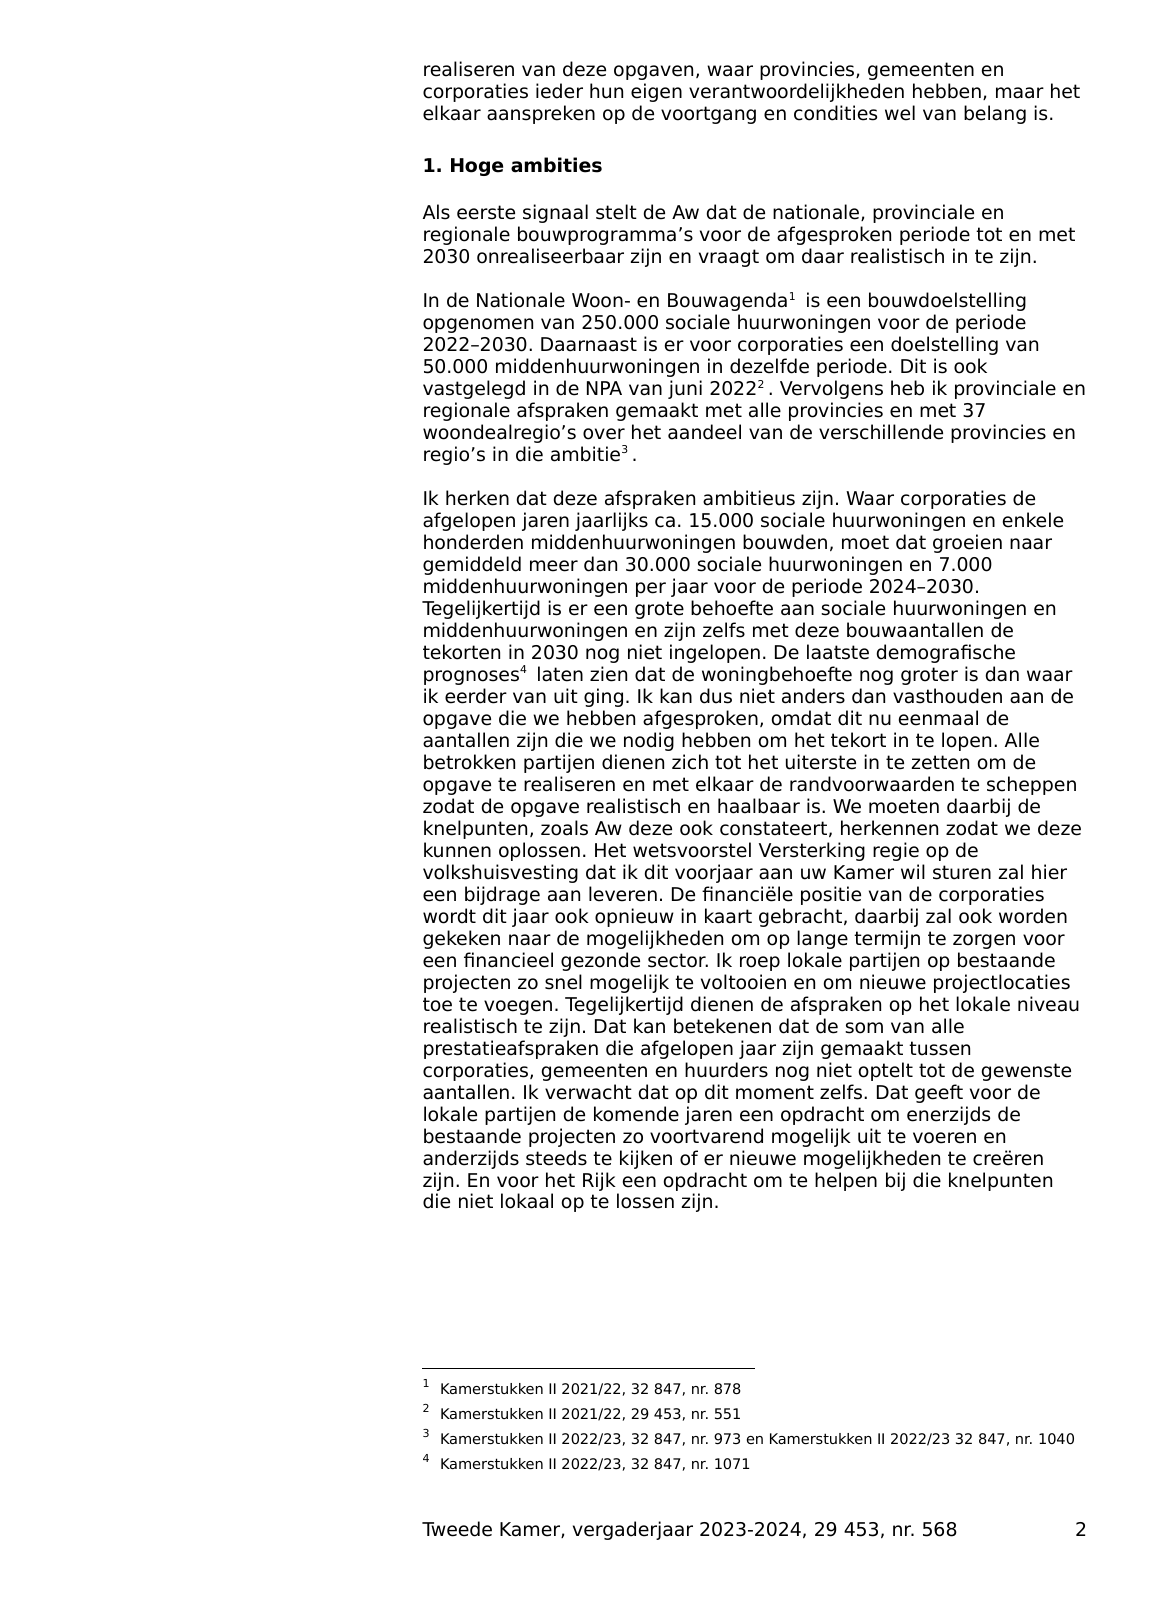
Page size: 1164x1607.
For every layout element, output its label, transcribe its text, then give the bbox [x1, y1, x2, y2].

text Ik herken dat deze afspraken ambitieus zijn. Waar corporaties de afgelopen jaren jaarlijks ca. 15.000 sociale huurwoningen en enkele honderden middenhuurwoningen bouwden, moet dat groeien naar gemiddeld meer dan 30.000 sociale huurwoningen en 7.000 middenhuurwoningen per jaar voor de periode 2024–2030. Tegelijkertijd is er een grote behoefte aan sociale huurwoningen en middenhuurwoningen en zijn zelfs met deze bouwaantallen de tekorten in 2030 nog niet ingelopen. De laatste demografische prognoses laten zien dat de woningbehoefte nog groter is dan waar ik eerder van uit ging. Ik kan dus niet anders dan vasthouden aan de opgave die we hebben afgesproken, omdat dit nu eenmaal de aantallen zijn die we nodig hebben om het tekort in te lopen. Alle betrokken partijen dienen zich tot het uiterste in te zetten om de opgave te realiseren en met elkaar de randvoorwaarden te scheppen zodat de opgave realistisch en haalbaar is. We moeten daarbij de knelpunten, zoals Aw deze ook constateert, herkennen zodat we deze kunnen oplossen. Het wetsvoorstel Versterking regie op de volkshuisvesting dat ik dit voorjaar aan uw Kamer wil sturen zal hier een bijdrage aan leveren. De financiële positie van de corporaties wordt dit jaar ook opnieuw in kaart gebracht, daarbij zal ook worden gekeken naar de mogelijkheden om op lange termijn te zorgen voor een financieel gezonde sector. Ik roep lokale partijen op bestaande projecten zo snel mogelijk te voltooien en om nieuwe projectlocaties toe te voegen. Tegelijkertijd dienen de afspraken op het lokale niveau realistisch te zijn. Dat kan betekenen dat de som van alle prestatieafspraken die afgelopen jaar zijn gemaakt tussen corporaties, gemeenten en huurders nog niet optelt tot de gewenste aantallen. Ik verwacht dat op dit moment zelfs. Dat geeft voor de lokale partijen de komende jaren een opdracht om enerzijds de bestaande projecten zo voortvarend mogelijk uit te voeren en anderzijds steeds te kijken of er nieuwe mogelijkheden te creëren zijn. En voor het Rijk een opdracht om te helpen bij die knelpunten die niet lokaal op te lossen zijn. [422, 488, 1087, 1213]
text Kamerstukken II 2021/22, 29 453, nr. 551 [422, 1402, 1087, 1424]
text Als eerste signaal stelt de Aw dat de nationale, provinciale en regionale bouwprogramma’s voor de afgesproken periode tot en met 2030 onrealiseerbaar zijn en vraagt om daar realistisch in te zijn. [422, 202, 1087, 268]
subtitle 1. Hoge ambities [422, 155, 1087, 177]
text Kamerstukken II 2022/23, 32 847, nr. 1071 [422, 1452, 1087, 1474]
text In de Nationale Woon- en Bouwagenda is een bouwdoelstelling opgenomen van 250.000 sociale huurwoningen voor de periode 2022–2030. Daarnaast is er voor corporaties een doelstelling van 50.000 middenhuurwoningen in dezelfde periode. Dit is ook vastgelegd in de NPA van juni 2022. Vervolgens heb ik provinciale en regionale afspraken gemaakt met alle provincies en met 37 woondealregio’s over het aandeel van de verschillende provincies en regio’s in die ambitie. [422, 290, 1087, 466]
text Kamerstukken II 2022/23, 32 847, nr. 973 en Kamerstukken II 2022/23 32 847, nr. 1040 [422, 1427, 1087, 1449]
text Kamerstukken II 2021/22, 32 847, nr. 878 [422, 1377, 1087, 1399]
text realiseren van deze opgaven, waar provincies, gemeenten en corporaties ieder hun eigen verantwoordelijkheden hebben, maar het elkaar aanspreken op de voortgang en condities wel van belang is. [422, 59, 1087, 125]
